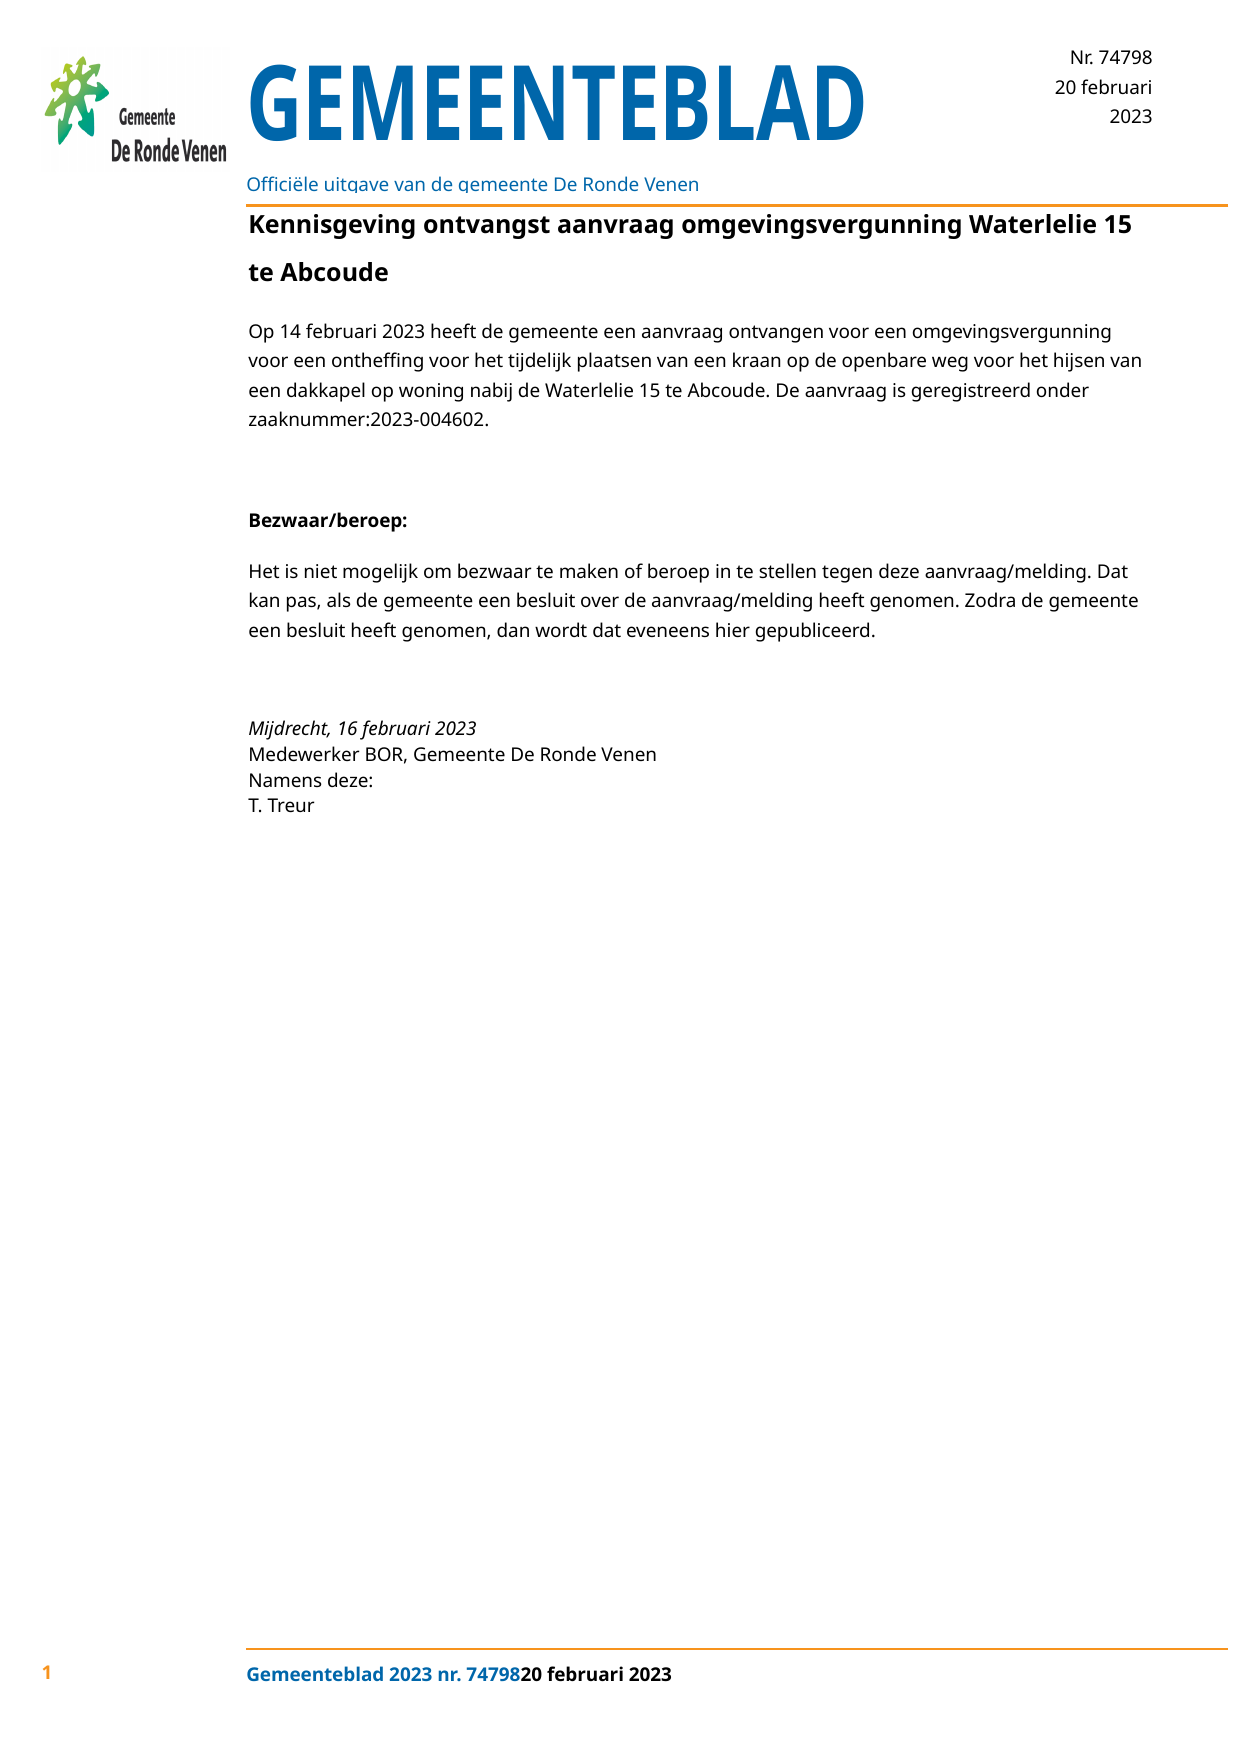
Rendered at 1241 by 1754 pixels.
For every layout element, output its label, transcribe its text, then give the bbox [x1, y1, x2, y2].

text Op 14 februari 2023 heeft de gemeente een aanvraag ontvangen voor een omgevingsvergunning voor een ontheffing voor het tijdelijk plaatsen van een kraan op de openbare weg voor het hijsen van een dakkapel op woning nabij de Waterlelie 15 te Abcoude. De aanvraag is geregistreerd onder zaaknummer:2023-004602. [248, 318, 1152, 432]
text Kennisgeving ontvangst aanvraag omgevingsvergunning Waterlelie 15 te Abcoude [248, 207, 1152, 288]
text Namens deze: [248, 767, 1152, 792]
text Mijdrecht, 16 februari 2023 [248, 715, 1152, 741]
picture [41, 47, 231, 172]
text T. Treur [248, 792, 1152, 818]
text Het is niet mogelijk om bezwaar te maken of beroep in te stellen tegen deze aanvraag/melding. Dat kan pas, als de gemeente een besluit over de aanvraag/melding heeft genomen. Zodra de gemeente een besluit heeft genomen, dan wordt dat eveneens hier gepubliceerd. [248, 558, 1152, 643]
text Bezwaar/beroep: [248, 507, 1152, 533]
text Medewerker BOR, Gemeente De Ronde Venen [248, 741, 1152, 767]
